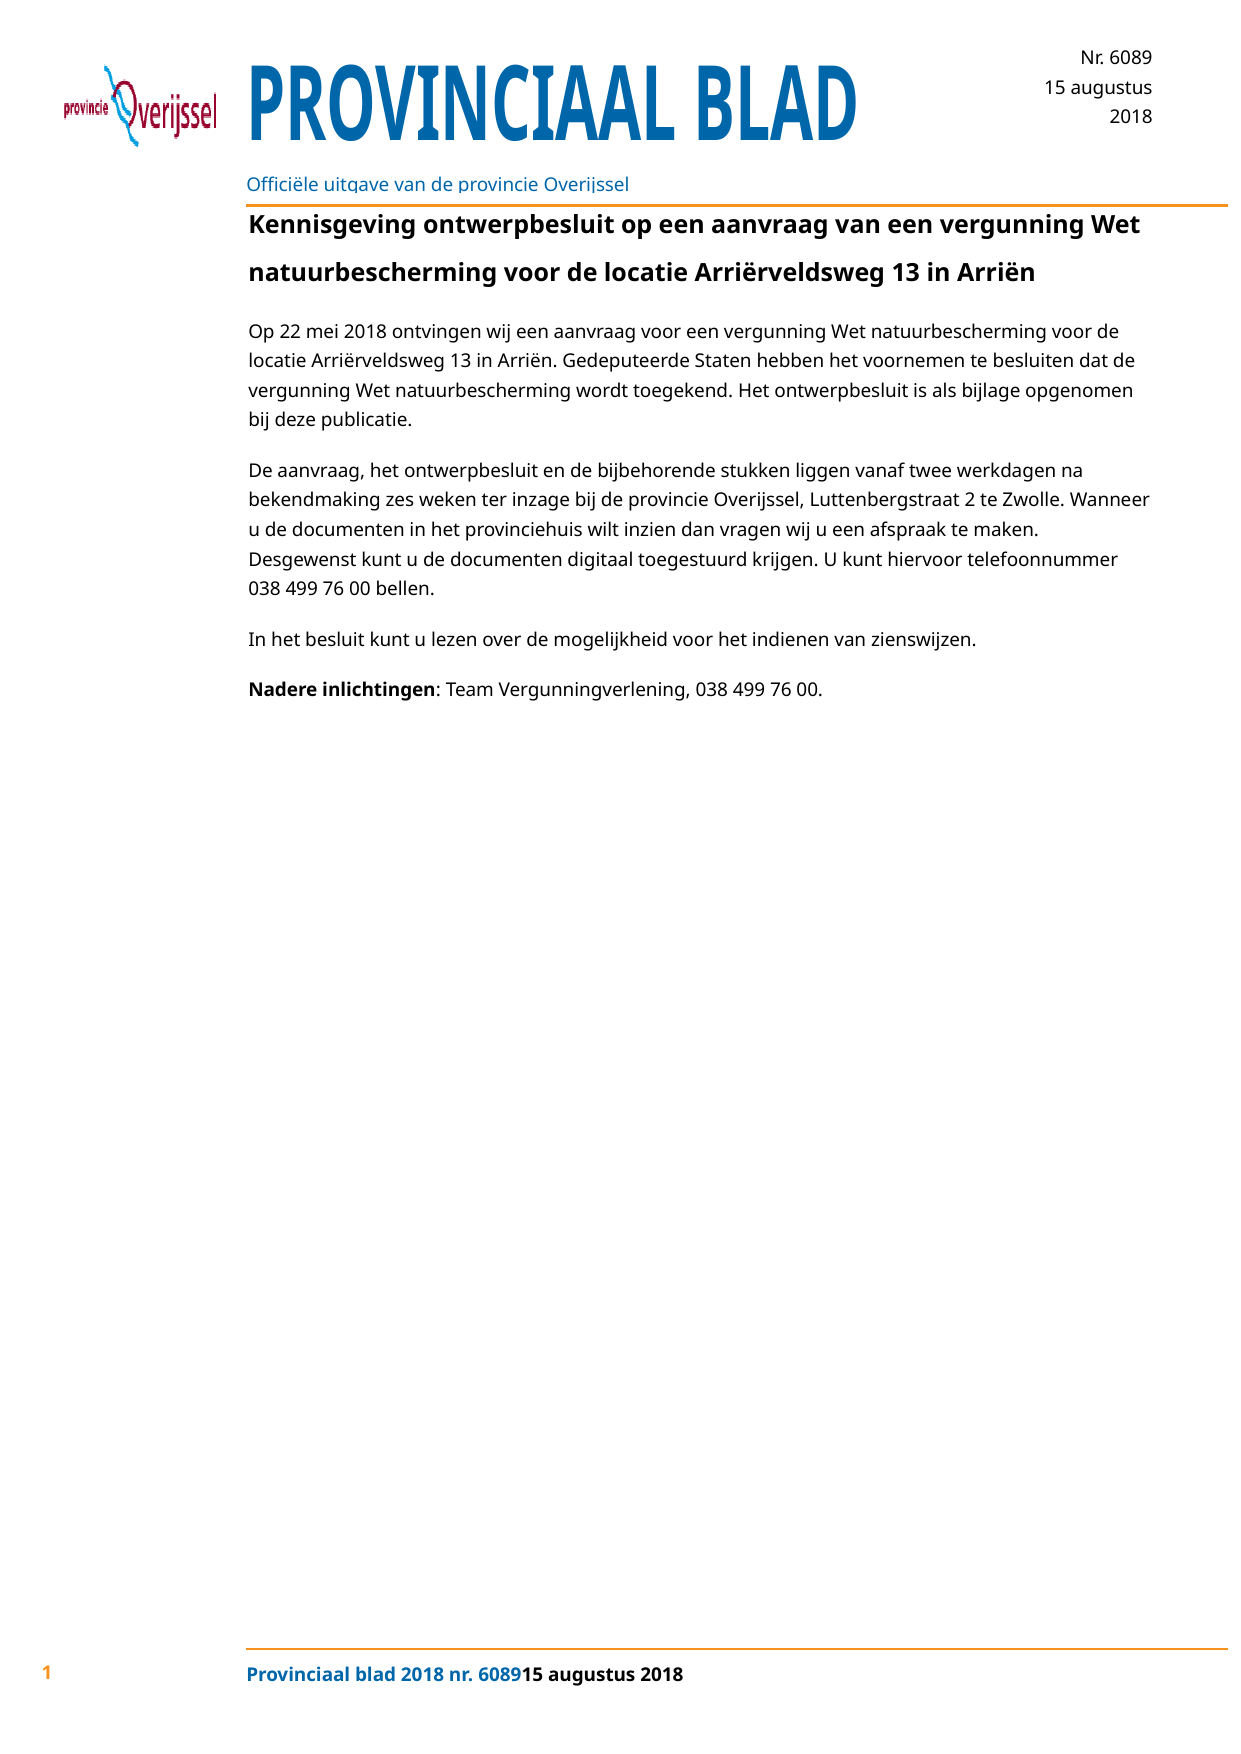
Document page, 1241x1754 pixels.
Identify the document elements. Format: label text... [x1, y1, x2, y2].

text In het besluit kunt u lezen over de mogelijkheid voor het indienen van zienswijzen. [248, 626, 1152, 652]
text Kennisgeving ontwerpbesluit op een aanvraag van een vergunning Wet natuurbescherming voor de locatie Arriërveldsweg 13 in Arriën [248, 207, 1152, 288]
text De aanvraag, het ontwerpbesluit en de bijbehorende stukken liggen vanaf twee werkdagen na bekendmaking zes weken ter inzage bij de provincie Overijssel, Luttenbergstraat 2 te Zwolle. Wanneer u de documenten in het provinciehuis wilt inzien dan vragen wij u een afspraak te maken. Desgewenst kunt u de documenten digitaal toegestuurd krijgen. U kunt hiervoor telefoonnummer 038 499 76 00 bellen. [248, 457, 1152, 601]
picture [41, 47, 231, 172]
text Nadere inlichtingen: Team Vergunningverlening, 038 499 76 00. [248, 676, 1152, 702]
text Op 22 mei 2018 ontvingen wij een aanvraag voor een vergunning Wet natuurbescherming voor de locatie Arriërveldsweg 13 in Arriën. Gedeputeerde Staten hebben het voornemen te besluiten dat de vergunning Wet natuurbescherming wordt toegekend. Het ontwerpbesluit is als bijlage opgenomen bij deze publicatie. [248, 318, 1152, 432]
